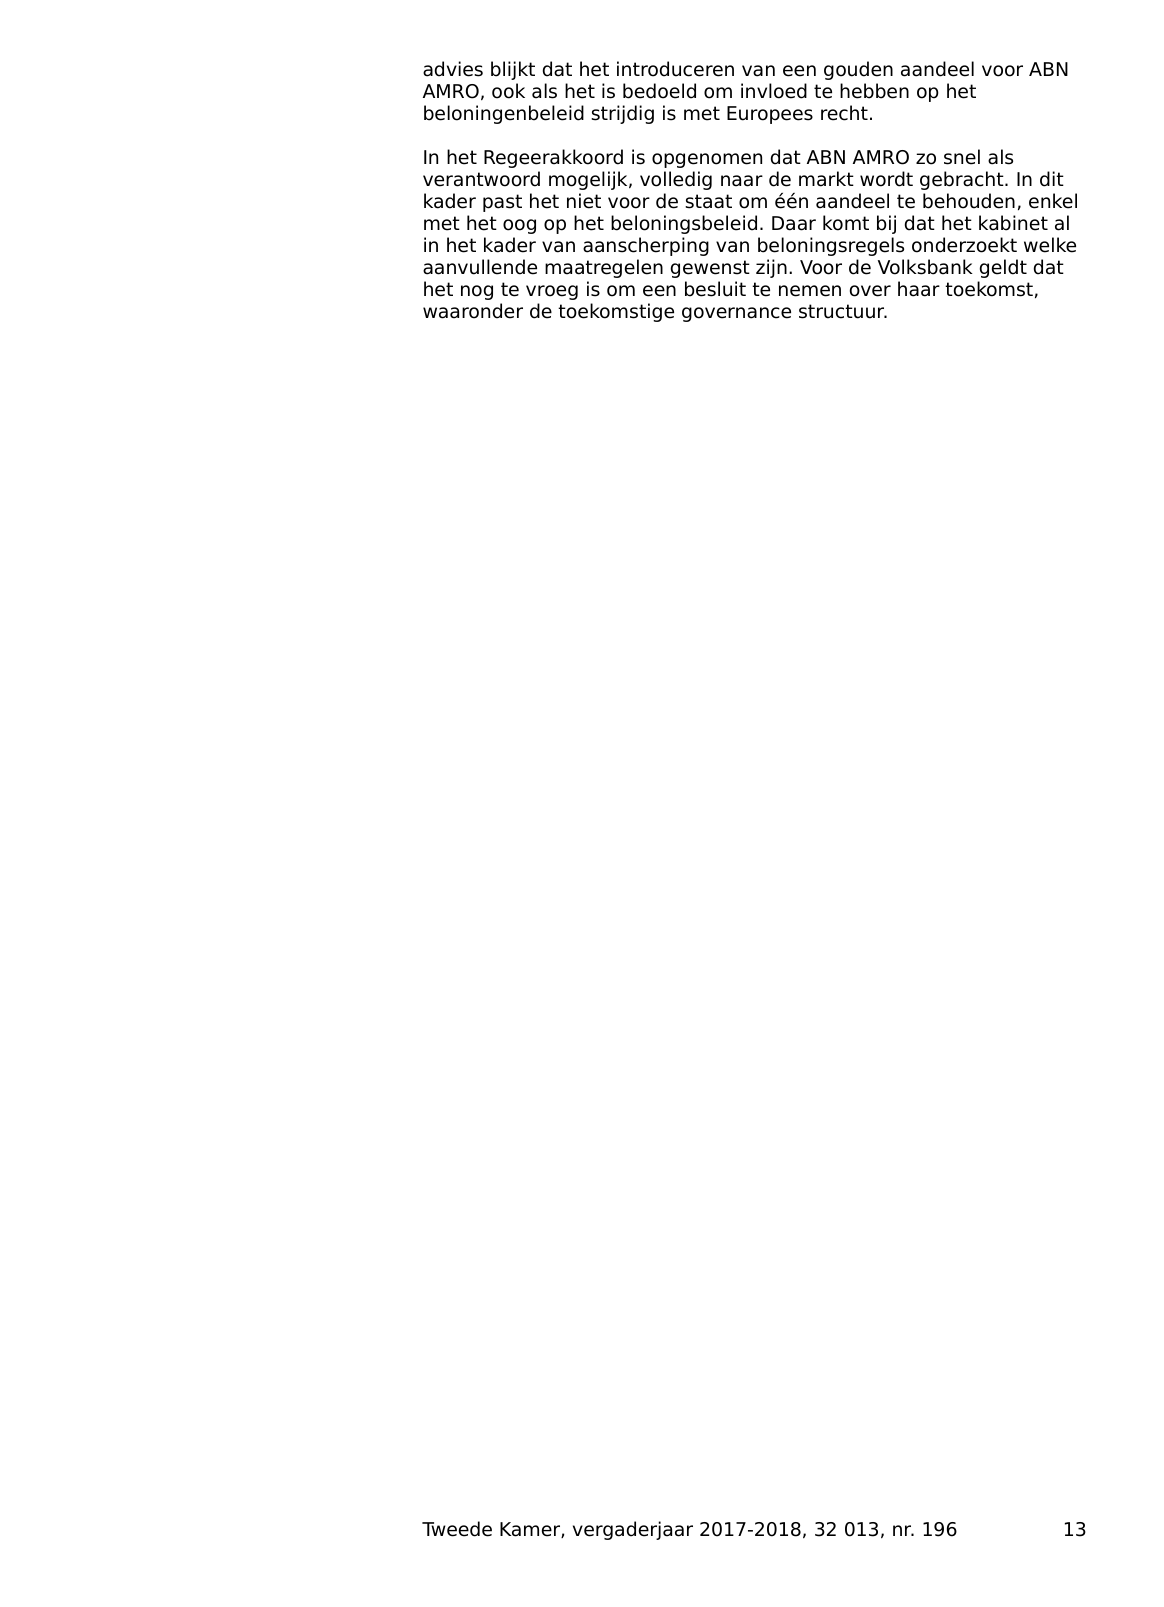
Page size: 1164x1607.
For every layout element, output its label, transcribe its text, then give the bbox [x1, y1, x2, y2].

text In het Regeerakkoord is opgenomen dat ABN AMRO zo snel als verantwoord mogelijk, volledig naar de markt wordt gebracht. In dit kader past het niet voor de staat om één aandeel te behouden, enkel met het oog op het beloningsbeleid. Daar komt bij dat het kabinet al in het kader van aanscherping van beloningsregels onderzoekt welke aanvullende maatregelen gewenst zijn. Voor de Volksbank geldt dat het nog te vroeg is om een besluit te nemen over haar toekomst, waaronder de toekomstige governance structuur. [422, 147, 1087, 323]
text advies blijkt dat het introduceren van een gouden aandeel voor ABN AMRO, ook als het is bedoeld om invloed te hebben op het beloningenbeleid strijdig is met Europees recht. [422, 59, 1087, 125]
